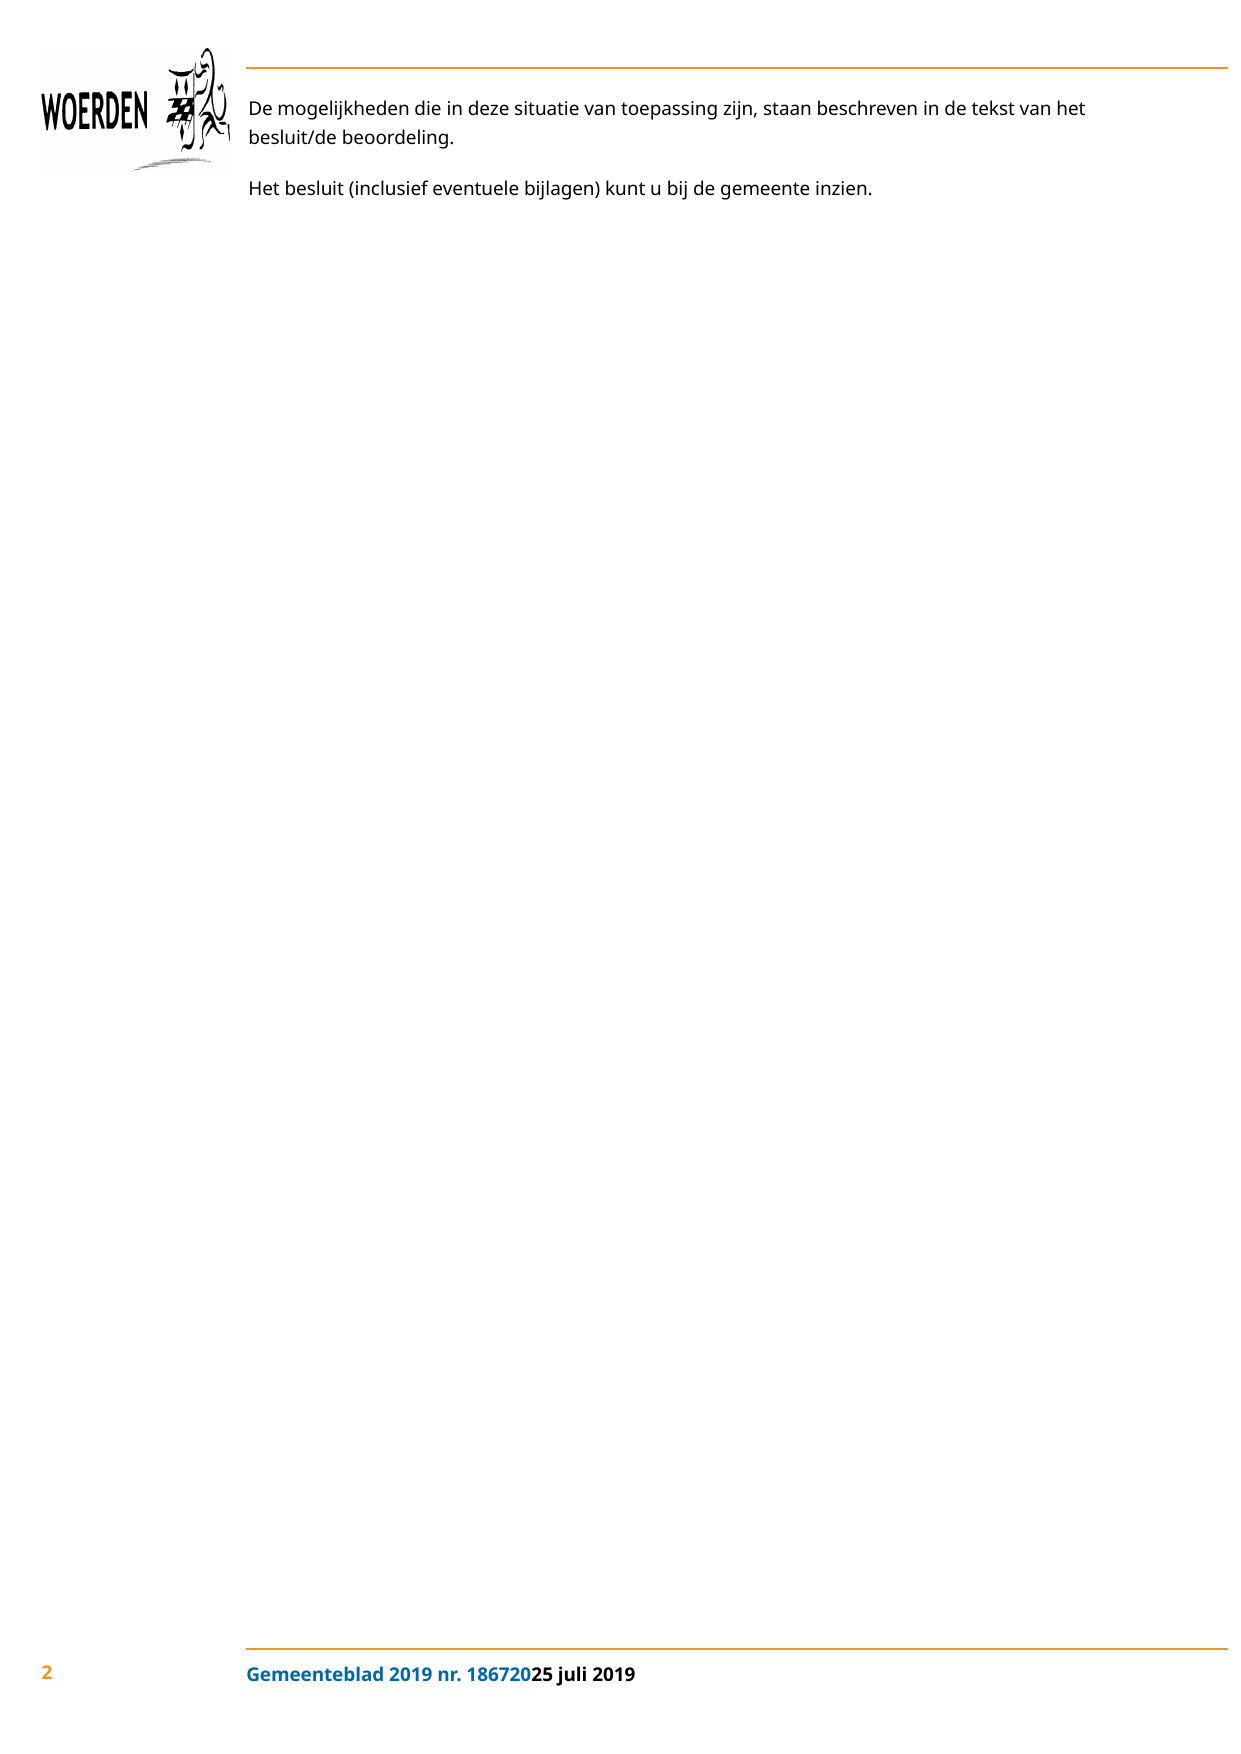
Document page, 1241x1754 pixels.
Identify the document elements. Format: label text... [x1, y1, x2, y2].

text De mogelijkheden die in deze situatie van toepassing zijn, staan beschreven in de tekst van het besluit/de beoordeling. [248, 95, 1152, 150]
picture [41, 47, 231, 172]
text Het besluit (inclusief eventuele bijlagen) kunt u bij de gemeente inzien. [248, 175, 1152, 201]
